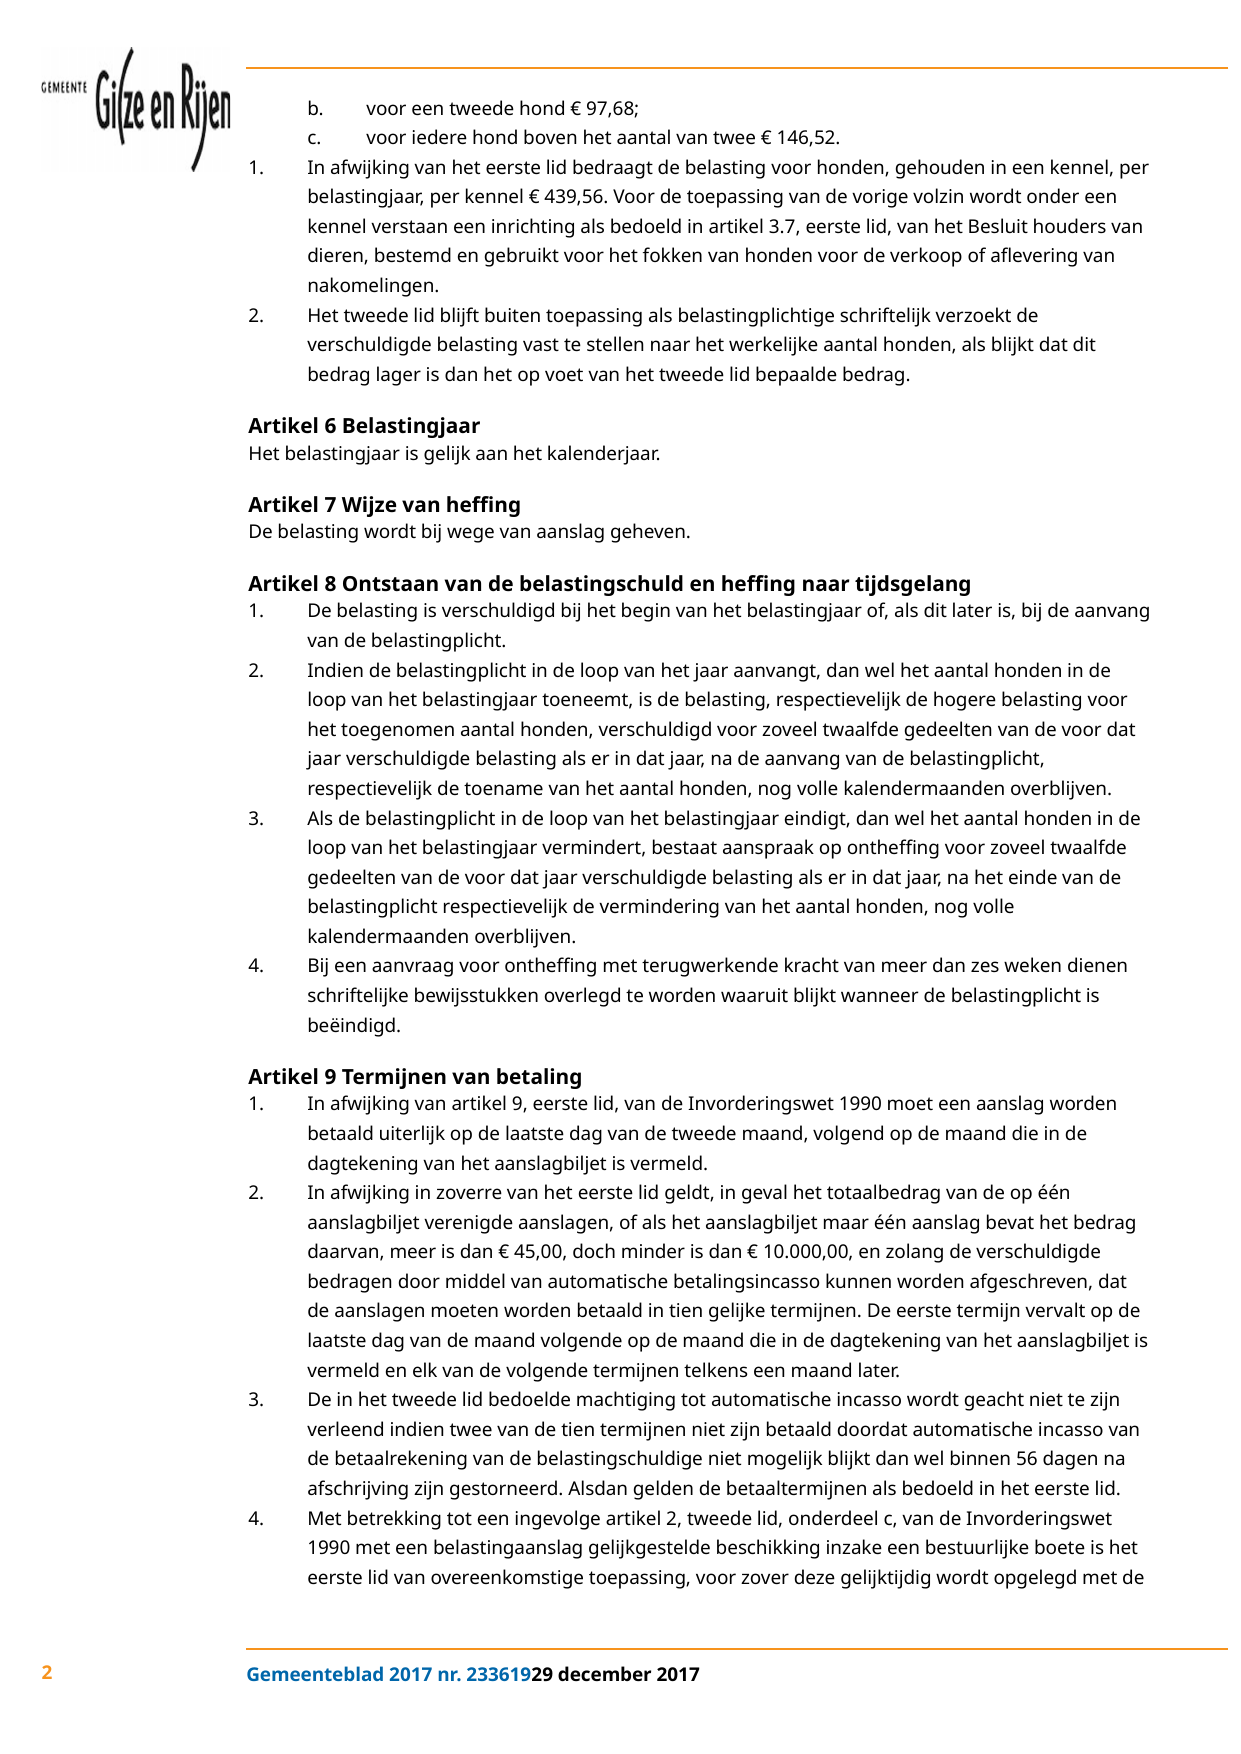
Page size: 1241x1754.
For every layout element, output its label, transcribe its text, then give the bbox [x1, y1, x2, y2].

list De in het tweede lid bedoelde machtiging tot automatische incasso wordt geacht niet te zijn verleend indien twee van de tien termijnen niet zijn betaald doordat automatische incasso van de betaalrekening van de belastingschuldige niet mogelijk blijkt dan wel binnen 56 dagen na afschrijving zijn gestorneerd. Alsdan gelden de betaaltermijnen als bedoeld in het eerste lid. [248, 1386, 1152, 1501]
list De belasting is verschuldigd bij het begin van het belastingjaar of, als dit later is, bij de aanvang van de belastingplicht. [248, 598, 1152, 653]
text De belasting wordt bij wege van aanslag geheven. [248, 519, 1152, 544]
list In afwijking van artikel 9, eerste lid, van de Invorderingswet 1990 moet een aanslag worden betaald uiterlijk op de laatste dag van de tweede maand, volgend op de maand die in de dagtekening van het aanslagbiljet is vermeld. [248, 1091, 1152, 1176]
list Als de belastingplicht in de loop van het belastingjaar eindigt, dan wel het aantal honden in de loop van het belastingjaar vermindert, bestaat aanspraak op ontheffing voor zoveel twaalfde gedeelten van de voor dat jaar verschuldigde belasting als er in dat jaar, na het einde van de belastingplicht respectievelijk de vermindering van het aantal honden, nog volle kalendermaanden overblijven. [248, 805, 1152, 949]
text Het belastingjaar is gelijk aan het kalenderjaar. [248, 440, 1152, 466]
text Artikel 8 Ontstaan van de belastingschuld en heffing naar tijdsgelang [248, 569, 1152, 598]
picture [41, 47, 231, 172]
text Artikel 9 Termijnen van betaling [248, 1062, 1152, 1091]
list Bij een aanvraag voor ontheffing met terugwerkende kracht van meer dan zes weken dienen schriftelijke bewijsstukken overlegd te worden waaruit blijkt wanneer de belastingplicht is beëindigd. [248, 953, 1152, 1037]
list Indien de belastingplicht in de loop van het jaar aanvangt, dan wel het aantal honden in de loop van het belastingjaar toeneemt, is de belasting, respectievelijk de hogere belasting voor het toegenomen aantal honden, verschuldigd voor zoveel twaalfde gedeelten van de voor dat jaar verschuldigde belasting als er in dat jaar, na de aanvang van de belastingplicht, respectievelijk de toename van het aantal honden, nog volle kalendermaanden overblijven. [248, 657, 1152, 801]
text Artikel 6 Belastingjaar [248, 411, 1152, 440]
list Met betrekking tot een ingevolge artikel 2, tweede lid, onderdeel c, van de Invorderingswet 1990 met een belastingaanslag gelijkgestelde beschikking inzake een bestuurlijke boete is het eerste lid van overeenkomstige toepassing, voor zover deze gelijktijdig wordt opgelegd met de [248, 1505, 1152, 1590]
list In afwijking in zoverre van het eerste lid geldt, in geval het totaalbedrag van de op één aanslagbiljet verenigde aanslagen, of als het aanslagbiljet maar één aanslag bevat het bedrag daarvan, meer is dan € 45,00, doch minder is dan € 10.000,00, en zolang de verschuldigde bedragen door middel van automatische betalingsincasso kunnen worden afgeschreven, dat de aanslagen moeten worden betaald in tien gelijke termijnen. De eerste termijn vervalt op de laatste dag van de maand volgende op de maand die in de dagtekening van het aanslagbiljet is vermeld en elk van de volgende termijnen telkens een maand later. [248, 1179, 1152, 1383]
text Artikel 7 Wijze van heffing [248, 490, 1152, 519]
list voor een tweede hond € 97,68; [307, 95, 1152, 121]
list In afwijking van het eerste lid bedraagt de belasting voor honden, gehouden in een kennel, per belastingjaar, per kennel € 439,56. Voor de toepassing van de vorige volzin wordt onder een kennel verstaan een inrichting als bedoeld in artikel 3.7, eerste lid, van het Besluit houders van dieren, bestemd en gebruikt voor het fokken van honden voor de verkoop of aflevering van nakomelingen. [248, 154, 1152, 298]
list Het tweede lid blijft buiten toepassing als belastingplichtige schriftelijk verzoekt de verschuldigde belasting vast te stellen naar het werkelijke aantal honden, als blijkt dat dit bedrag lager is dan het op voet van het tweede lid bepaalde bedrag. [248, 302, 1152, 387]
list voor iedere hond boven het aantal van twee € 146,52. [307, 124, 1152, 150]
